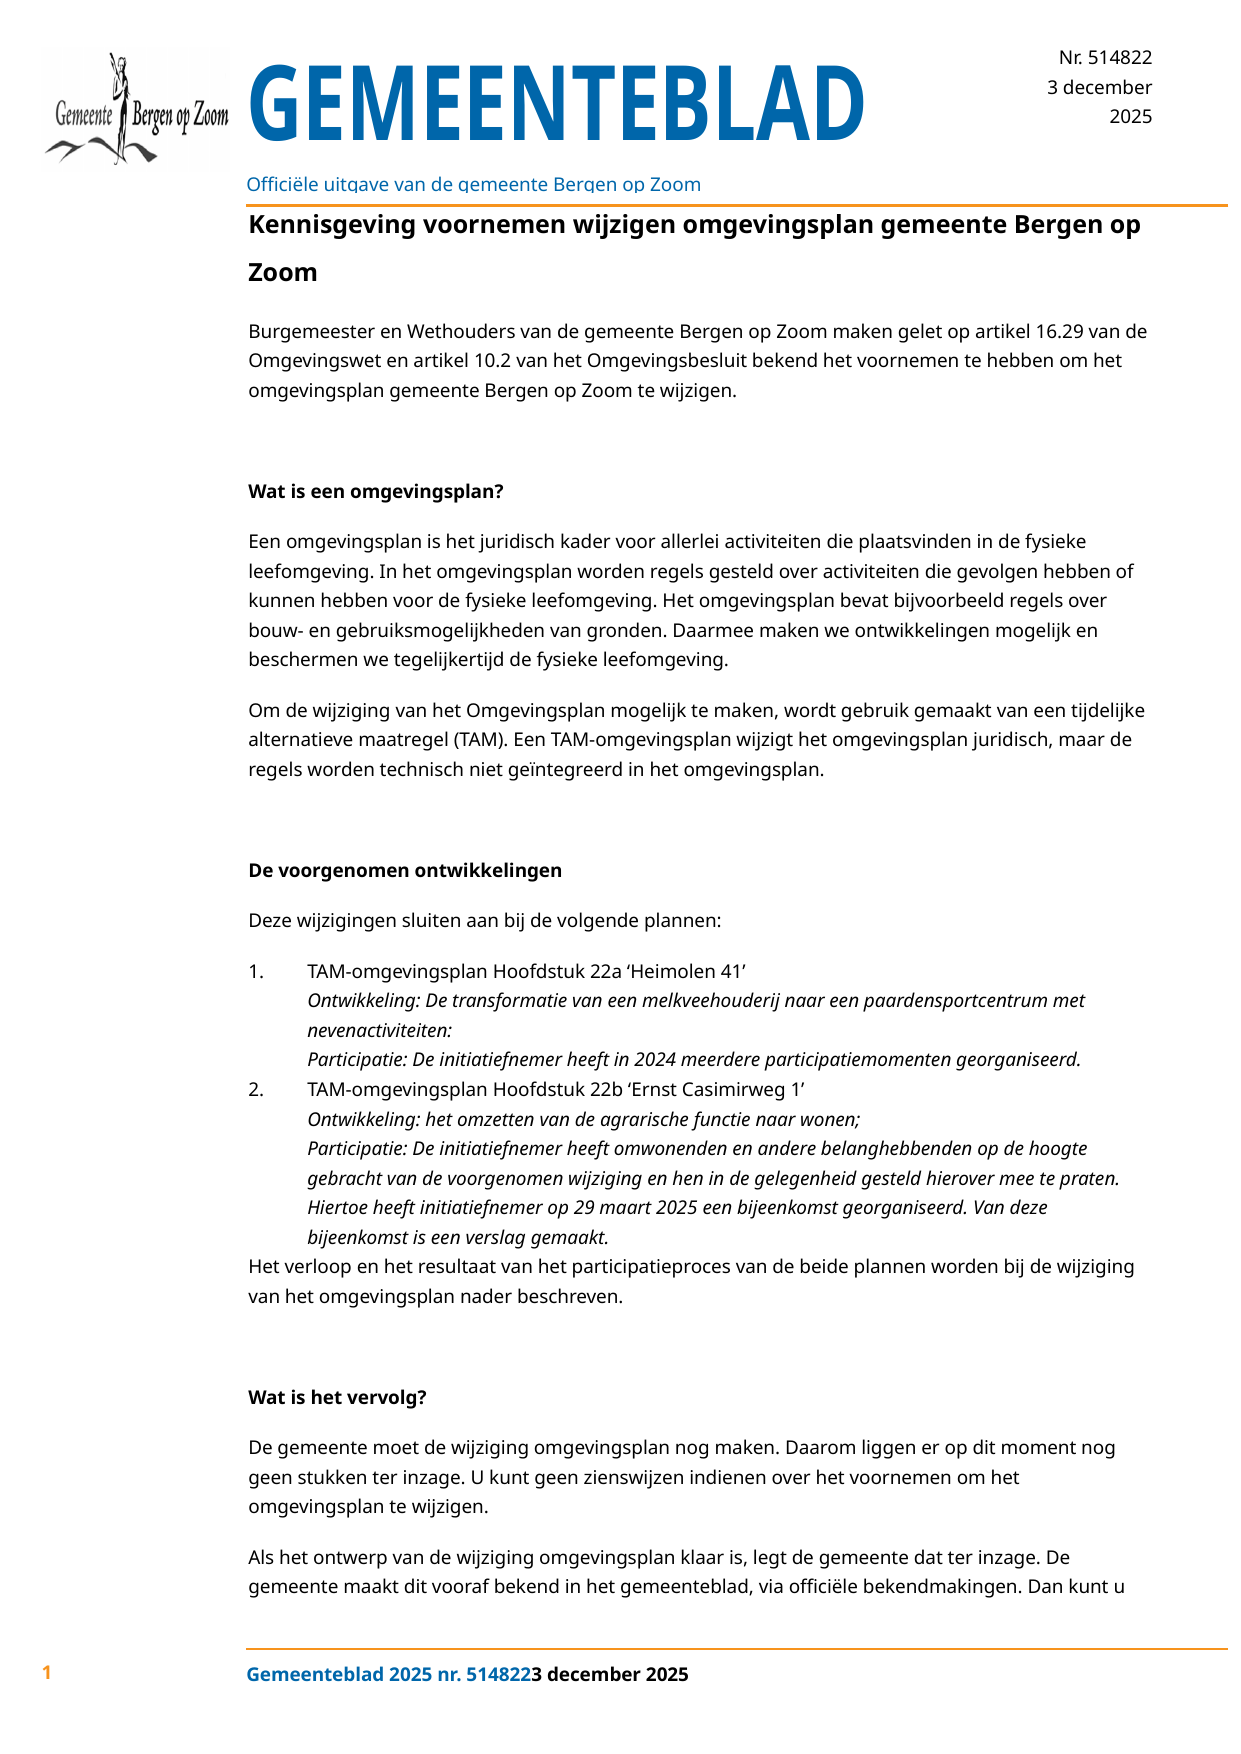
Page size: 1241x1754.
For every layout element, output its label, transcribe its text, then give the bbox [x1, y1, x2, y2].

text Burgemeester en Wethouders van de gemeente Bergen op Zoom maken gelet op artikel 16.29 van de Omgevingswet en artikel 10.2 van het Omgevingsbesluit bekend het voornemen te hebben om het omgevingsplan gemeente Bergen op Zoom te wijzigen. [248, 318, 1152, 403]
list Participatie: De initiatiefnemer heeft omwonenden en andere belanghebbenden op de hoogte gebracht van de voorgenomen wijziging en hen in de gelegenheid gesteld hierover mee te praten. Hiertoe heeft initiatiefnemer op 29 maart 2025 een bijeenkomst georganiseerd. Van deze bijeenkomst is een verslag gemaakt. [248, 1135, 1152, 1250]
text Wat is een omgevingsplan? [248, 478, 1152, 504]
text Kennisgeving voornemen wijzigen omgevingsplan gemeente Bergen op Zoom [248, 207, 1152, 288]
picture [41, 47, 231, 172]
list Ontwikkeling: het omzetten van de agrarische functie naar wonen; [248, 1106, 1152, 1132]
text Een omgevingsplan is het juridisch kader voor allerlei activiteiten die plaatsvinden in de fysieke leefomgeving. In het omgevingsplan worden regels gesteld over activiteiten die gevolgen hebben of kunnen hebben voor de fysieke leefomgeving. Het omgevingsplan bevat bijvoorbeeld regels over bouw- en gebruiksmogelijkheden van gronden. Daarmee maken we ontwikkelingen mogelijk en beschermen we tegelijkertijd de fysieke leefomgeving. [248, 528, 1152, 672]
text De voorgenomen ontwikkelingen [248, 857, 1152, 883]
text De gemeente moet de wijziging omgevingsplan nog maken. Daarom liggen er op dit moment nog geen stukken ter inzage. U kunt geen zienswijzen indienen over het voornemen om het omgevingsplan te wijzigen. [248, 1434, 1152, 1519]
text Wat is het vervolg? [248, 1384, 1152, 1410]
text Het verloop en het resultaat van het participatieproces van de beide plannen worden bij de wijziging van het omgevingsplan nader beschreven. [248, 1254, 1152, 1309]
list Participatie: De initiatiefnemer heeft in 2024 meerdere participatiemomenten georganiseerd. [248, 1047, 1152, 1072]
list TAM-omgevingsplan Hoofdstuk 22a ‘Heimolen 41’ [248, 958, 1152, 984]
list TAM-omgevingsplan Hoofdstuk 22b ‘Ernst Casimirweg 1’ [248, 1076, 1152, 1102]
text Als het ontwerp van de wijziging omgevingsplan klaar is, legt de gemeente dat ter inzage. De gemeente maakt dit vooraf bekend in het gemeenteblad, via officiële bekendmakingen. Dan kunt u [248, 1544, 1152, 1599]
text Deze wijzigingen sluiten aan bij de volgende plannen: [248, 907, 1152, 933]
list Ontwikkeling: De transformatie van een melkveehouderij naar een paardensportcentrum met nevenactiviteiten: [248, 987, 1152, 1043]
text Om de wijziging van het Omgevingsplan mogelijk te maken, wordt gebruik gemaakt van een tijdelijke alternatieve maatregel (TAM). Een TAM-omgevingsplan wijzigt het omgevingsplan juridisch, maar de regels worden technisch niet geïntegreerd in het omgevingsplan. [248, 697, 1152, 782]
